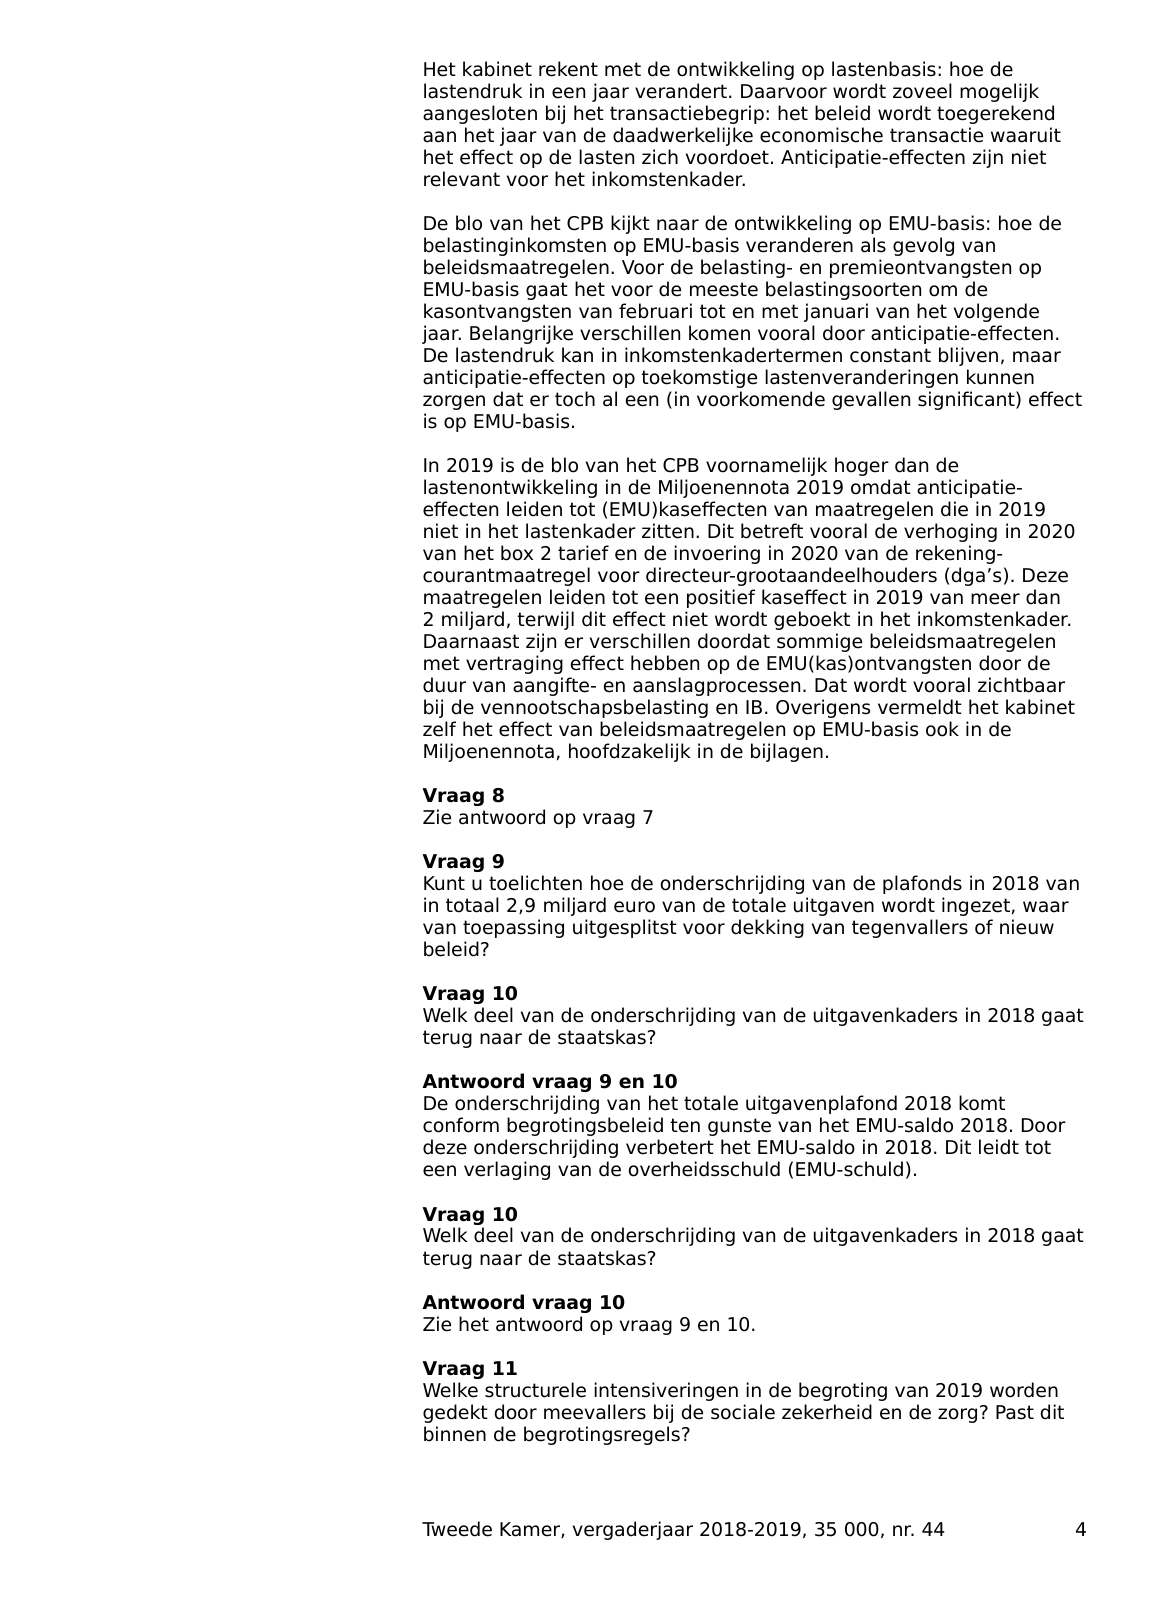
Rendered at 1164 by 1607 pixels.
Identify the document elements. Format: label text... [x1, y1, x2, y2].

text Welke structurele intensiveringen in de begroting van 2019 worden gedekt door meevallers bij de sociale zekerheid en de zorg? Past dit binnen de begrotingsregels? [422, 1380, 1087, 1446]
text In 2019 is de blo van het CPB voornamelijk hoger dan de lastenontwikkeling in de Miljoenennota 2019 omdat anticipatie-effecten leiden tot (EMU)kaseffecten van maatregelen die in 2019 niet in het lastenkader zitten. Dit betreft vooral de verhoging in 2020 van het box 2 tarief en de invoering in 2020 van de rekening-courantmaatregel voor directeur-grootaandeelhouders (dga’s). Deze maatregelen leiden tot een positief kaseffect in 2019 van meer dan 2 miljard, terwijl dit effect niet wordt geboekt in het inkomstenkader. Daarnaast zijn er verschillen doordat sommige beleidsmaatregelen met vertraging effect hebben op de EMU(kas)ontvangsten door de duur van aangifte- en aanslagprocessen. Dat wordt vooral zichtbaar bij de vennootschapsbelasting en IB. Overigens vermeldt het kabinet zelf het effect van beleidsmaatregelen op EMU-basis ook in de Miljoenennota, hoofdzakelijk in de bijlagen. [422, 455, 1087, 763]
text Vraag 9 [422, 851, 1087, 873]
text Antwoord vraag 9 en 10 [422, 1071, 1087, 1093]
text Antwoord vraag 10 [422, 1292, 1087, 1313]
text De onderschrijding van het totale uitgavenplafond 2018 komt conform begrotingsbeleid ten gunste van het EMU-saldo 2018. Door deze onderschrijding verbetert het EMU-saldo in 2018. Dit leidt tot een verlaging van de overheidsschuld (EMU-schuld). [422, 1093, 1087, 1181]
text Zie het antwoord op vraag 9 en 10. [422, 1313, 1087, 1336]
text De blo van het CPB kijkt naar de ontwikkeling op EMU-basis: hoe de belastinginkomsten op EMU-basis veranderen als gevolg van beleidsmaatregelen. Voor de belasting- en premieontvangsten op EMU-basis gaat het voor de meeste belastingsoorten om de kasontvangsten van februari tot en met januari van het volgende jaar. Belangrijke verschillen komen vooral door anticipatie-effecten. De lastendruk kan in inkomstenkadertermen constant blijven, maar anticipatie-effecten op toekomstige lastenveranderingen kunnen zorgen dat er toch al een (in voorkomende gevallen significant) effect is op EMU-basis. [422, 213, 1087, 433]
text Vraag 10 [422, 1203, 1087, 1225]
text Zie antwoord op vraag 7 [422, 807, 1087, 829]
text Vraag 10 [422, 983, 1087, 1005]
text Kunt u toelichten hoe de onderschrijding van de plafonds in 2018 van in totaal 2,9 miljard euro van de totale uitgaven wordt ingezet, waar van toepassing uitgesplitst voor dekking van tegenvallers of nieuw beleid? [422, 873, 1087, 961]
text Welk deel van de onderschrijding van de uitgavenkaders in 2018 gaat terug naar de staatskas? [422, 1005, 1087, 1049]
text Vraag 11 [422, 1358, 1087, 1380]
text Het kabinet rekent met de ontwikkeling op lastenbasis: hoe de lastendruk in een jaar verandert. Daarvoor wordt zoveel mogelijk aangesloten bij het transactiebegrip: het beleid wordt toegerekend aan het jaar van de daadwerkelijke economische transactie waaruit het effect op de lasten zich voordoet. Anticipatie-effecten zijn niet relevant voor het inkomstenkader. [422, 59, 1087, 191]
text Welk deel van de onderschrijding van de uitgavenkaders in 2018 gaat terug naar de staatskas? [422, 1225, 1087, 1269]
text Vraag 8 [422, 785, 1087, 807]
